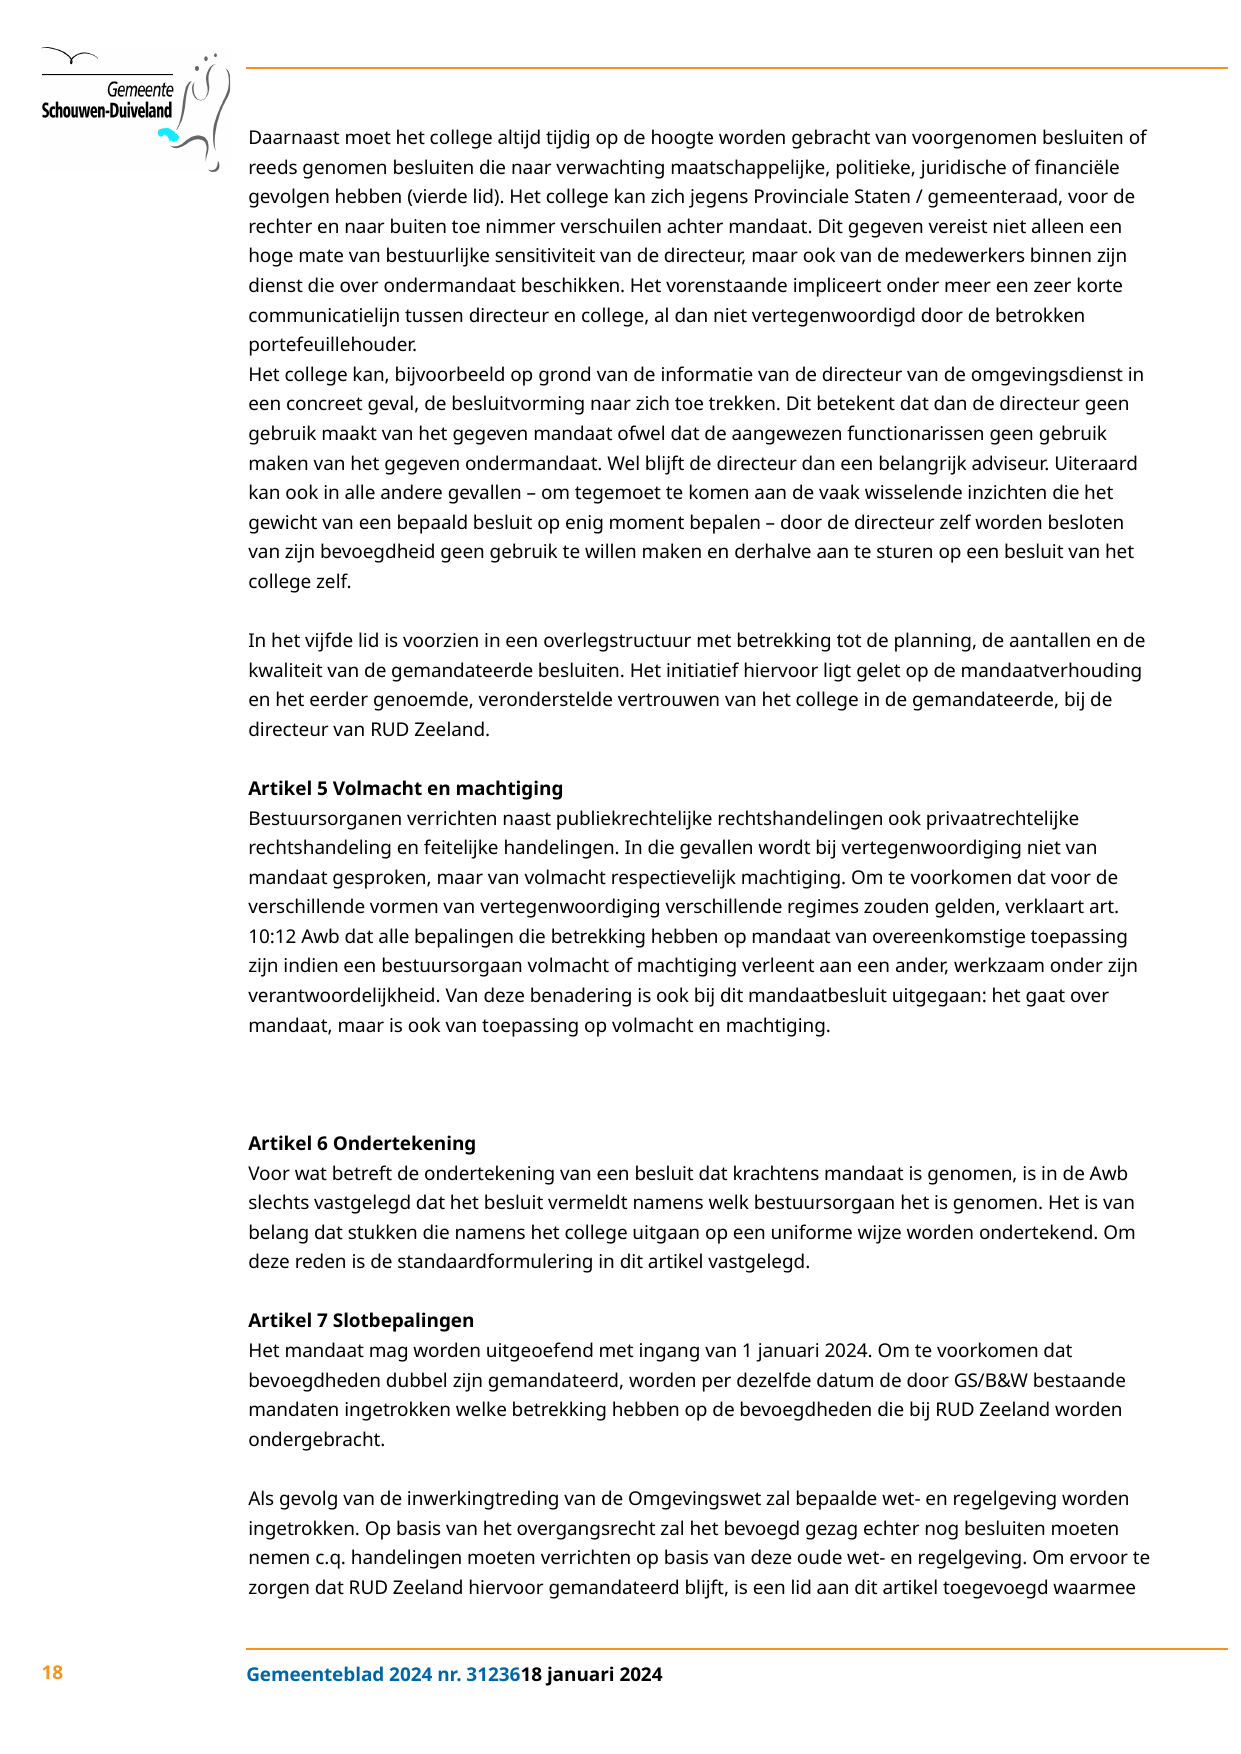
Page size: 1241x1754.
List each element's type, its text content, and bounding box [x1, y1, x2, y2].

text In het vijfde lid is voorzien in een overlegstructuur met betrekking tot de planning, de aantallen en de kwaliteit van de gemandateerde besluiten. Het initiatief hiervoor ligt gelet op de mandaatverhouding en het eerder genoemde, veronderstelde vertrouwen van het college in de gemandateerde, bij de directeur van RUD Zeeland. [248, 627, 1152, 742]
text Artikel 6 Ondertekening [248, 1130, 1152, 1156]
text Daarnaast moet het college altijd tijdig op de hoogte worden gebracht van voorgenomen besluiten of reeds genomen besluiten die naar verwachting maatschappelijke, politieke, juridische of financiële gevolgen hebben (vierde lid). Het college kan zich jegens Provinciale Staten / gemeenteraad, voor de rechter en naar buiten toe nimmer verschuilen achter mandaat. Dit gegeven vereist niet alleen een hoge mate van bestuurlijke sensitiviteit van de directeur, maar ook van de medewerkers binnen zijn dienst die over ondermandaat beschikken. Het vorenstaande impliceert onder meer een zeer korte communicatielijn tussen directeur en college, al dan niet vertegenwoordigd door de betrokken portefeuillehouder. [248, 124, 1152, 357]
text Bestuursorganen verrichten naast publiekrechtelijke rechtshandelingen ook privaatrechtelijke [248, 805, 1152, 831]
text Voor wat betreft de ondertekening van een besluit dat krachtens mandaat is genomen, is in de Awb slechts vastgelegd dat het besluit vermeldt namens welk bestuursorgaan het is genomen. Het is van belang dat stukken die namens het college uitgaan op een uniforme wijze worden ondertekend. Om deze reden is de standaardformulering in dit artikel vastgelegd. [248, 1160, 1152, 1274]
text Het mandaat mag worden uitgeoefend met ingang van 1 januari 2024. Om te voorkomen dat bevoegdheden dubbel zijn gemandateerd, worden per dezelfde datum de door GS/B&W bestaande mandaten ingetrokken welke betrekking hebben op de bevoegdheden die bij RUD Zeeland worden ondergebracht. [248, 1337, 1152, 1452]
picture [41, 47, 231, 172]
text Het college kan, bijvoorbeeld op grond van de informatie van de directeur van de omgevingsdienst in een concreet geval, de besluitvorming naar zich toe trekken. Dit betekent dat dan de directeur geen gebruik maakt van het gegeven mandaat ofwel dat de aangewezen functionarissen geen gebruik maken van het gegeven ondermandaat. Wel blijft de directeur dan een belangrijk adviseur. Uiteraard kan ook in alle andere gevallen – om tegemoet te komen aan de vaak wisselende inzichten die het gewicht van een bepaald besluit op enig moment bepalen – door de directeur zelf worden besloten van zijn bevoegdheid geen gebruik te willen maken en derhalve aan te sturen op een besluit van het college zelf. [248, 361, 1152, 594]
text Artikel 5 Volmacht en machtiging [248, 775, 1152, 801]
text Als gevolg van de inwerkingtreding van de Omgevingswet zal bepaalde wet- en regelgeving worden ingetrokken. Op basis van het overgangsrecht zal het bevoegd gezag echter nog besluiten moeten nemen c.q. handelingen moeten verrichten op basis van deze oude wet- en regelgeving. Om ervoor te zorgen dat RUD Zeeland hiervoor gemandateerd blijft, is een lid aan dit artikel toegevoegd waarmee [248, 1485, 1152, 1600]
text rechtshandeling en feitelijke handelingen. In die gevallen wordt bij vertegenwoordiging niet van mandaat gesproken, maar van volmacht respectievelijk machtiging. Om te voorkomen dat voor de verschillende vormen van vertegenwoordiging verschillende regimes zouden gelden, verklaart art. 10:12 Awb dat alle bepalingen die betrekking hebben op mandaat van overeenkomstige toepassing zijn indien een bestuursorgaan volmacht of machtiging verleent aan een ander, werkzaam onder zijn verantwoordelijkheid. Van deze benadering is ook bij dit mandaatbesluit uitgegaan: het gaat over mandaat, maar is ook van toepassing op volmacht en machtiging. [248, 834, 1152, 1038]
text Artikel 7 Slotbepalingen [248, 1308, 1152, 1333]
